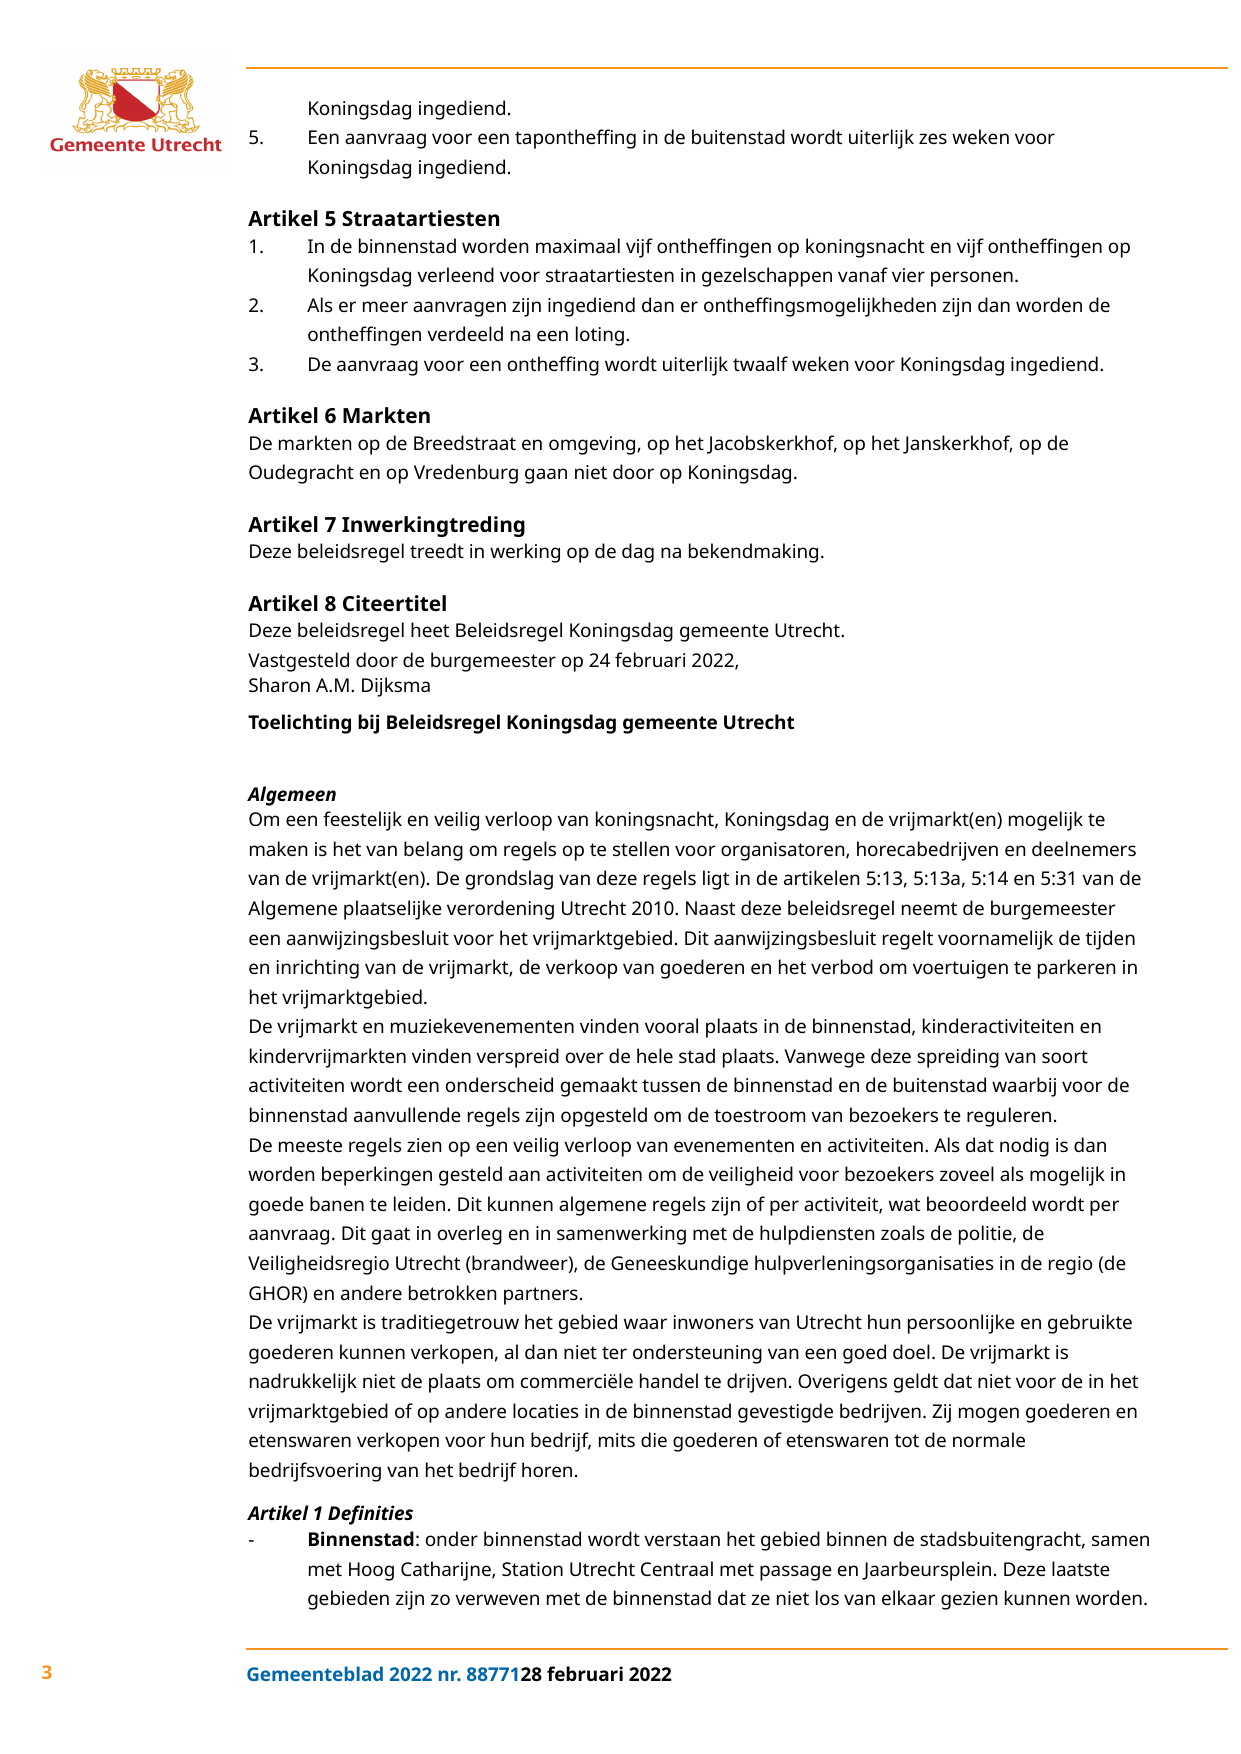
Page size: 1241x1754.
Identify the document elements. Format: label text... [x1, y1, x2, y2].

text Artikel 5 Straatartiesten [248, 204, 1152, 233]
text Deze beleidsregel heet Beleidsregel Koningsdag gemeente Utrecht. [248, 617, 1152, 643]
text Artikel 6 Markten [248, 402, 1152, 430]
list De aanvraag voor een ontheffing wordt uiterlijk twaalf weken voor Koningsdag ingediend. [248, 351, 1152, 377]
text Toelichting bij Beleidsregel Koningsdag gemeente Utrecht [248, 698, 1152, 738]
text De markten op de Breedstraat en omgeving, op het Jacobskerkhof, op het Janskerkhof, op de Oudegracht en op Vredenburg gaan niet door op Koningsdag. [248, 430, 1152, 485]
list Als er meer aanvragen zijn ingediend dan er ontheffingsmogelijkheden zijn dan worden de ontheffingen verdeeld na een loting. [248, 292, 1152, 347]
text Artikel 8 Citeertitel [248, 589, 1152, 617]
text Artikel 7 Inwerkingtreding [248, 510, 1152, 538]
text Om een feestelijk en veilig verloop van koningsnacht, Koningsdag en de vrijmarkt(en) mogelijk te maken is het van belang om regels op te stellen voor organisatoren, horecabedrijven en deelnemers van de vrijmarkt(en). De grondslag van deze regels ligt in de artikelen 5:13, 5:13a, 5:14 en 5:31 van de Algemene plaatselijke verordening Utrecht 2010. Naast deze beleidsregel neemt de burgemeester een aanwijzingsbesluit voor het vrijmarktgebied. Dit aanwijzingsbesluit regelt voornamelijk de tijden en inrichting van de vrijmarkt, de verkoop van goederen en het verbod om voertuigen te parkeren in het vrijmarktgebied. [248, 806, 1152, 1010]
picture [41, 47, 231, 172]
list Binnenstad: onder binnenstad wordt verstaan het gebied binnen de stadsbuitengracht, samen met Hoog Catharijne, Station Utrecht Centraal met passage en Jaarbeursplein. Deze laatste gebieden zijn zo verweven met de binnenstad dat ze niet los van elkaar gezien kunnen worden. [248, 1526, 1152, 1611]
list Koningsdag ingediend. [248, 95, 1152, 121]
list In de binnenstad worden maximaal vijf ontheffingen op koningsnacht en vijf ontheffingen op Koningsdag verleend voor straatartiesten in gezelschappen vanaf vier personen. [248, 233, 1152, 288]
text De vrijmarkt en muziekevenementen vinden vooral plaats in de binnenstad, kinderactiviteiten en kindervrijmarkten vinden verspreid over de hele stad plaats. Vanwege deze spreiding van soort activiteiten wordt een onderscheid gemaakt tussen de binnenstad en de buitenstad waarbij voor de binnenstad aanvullende regels zijn opgesteld om de toestroom van bezoekers te reguleren. [248, 1013, 1152, 1128]
text Algemeen [248, 781, 1152, 806]
text Deze beleidsregel treedt in werking op de dag na bekendmaking. [248, 538, 1152, 564]
text Vastgesteld door de burgemeester op 24 februari 2022, [248, 647, 1152, 673]
text De meeste regels zien op een veilig verloop van evenementen en activiteiten. Als dat nodig is dan worden beperkingen gesteld aan activiteiten om de veiligheid voor bezoekers zoveel als mogelijk in goede banen te leiden. Dit kunnen algemene regels zijn of per activiteit, wat beoordeeld wordt per aanvraag. Dit gaat in overleg en in samenwerking met de hulpdiensten zoals de politie, de Veiligheidsregio Utrecht (brandweer), de Geneeskundige hulpverleningsorganisaties in de regio (de GHOR) en andere betrokken partners. [248, 1132, 1152, 1306]
text Sharon A.M. Dijksma [248, 673, 1152, 698]
text Artikel 1 Definities [248, 1500, 1152, 1526]
list Een aanvraag voor een tapontheffing in de buitenstad wordt uiterlijk zes weken voor Koningsdag ingediend. [248, 124, 1152, 180]
text De vrijmarkt is traditiegetrouw het gebied waar inwoners van Utrecht hun persoonlijke en gebruikte goederen kunnen verkopen, al dan niet ter ondersteuning van een goed doel. De vrijmarkt is nadrukkelijk niet de plaats om commerciële handel te drijven. Overigens geldt dat niet voor de in het vrijmarktgebied of op andere locaties in de binnenstad gevestigde bedrijven. Zij mogen goederen en etenswaren verkopen voor hun bedrijf, mits die goederen of etenswaren tot de normale bedrijfsvoering van het bedrijf horen. [248, 1309, 1152, 1483]
